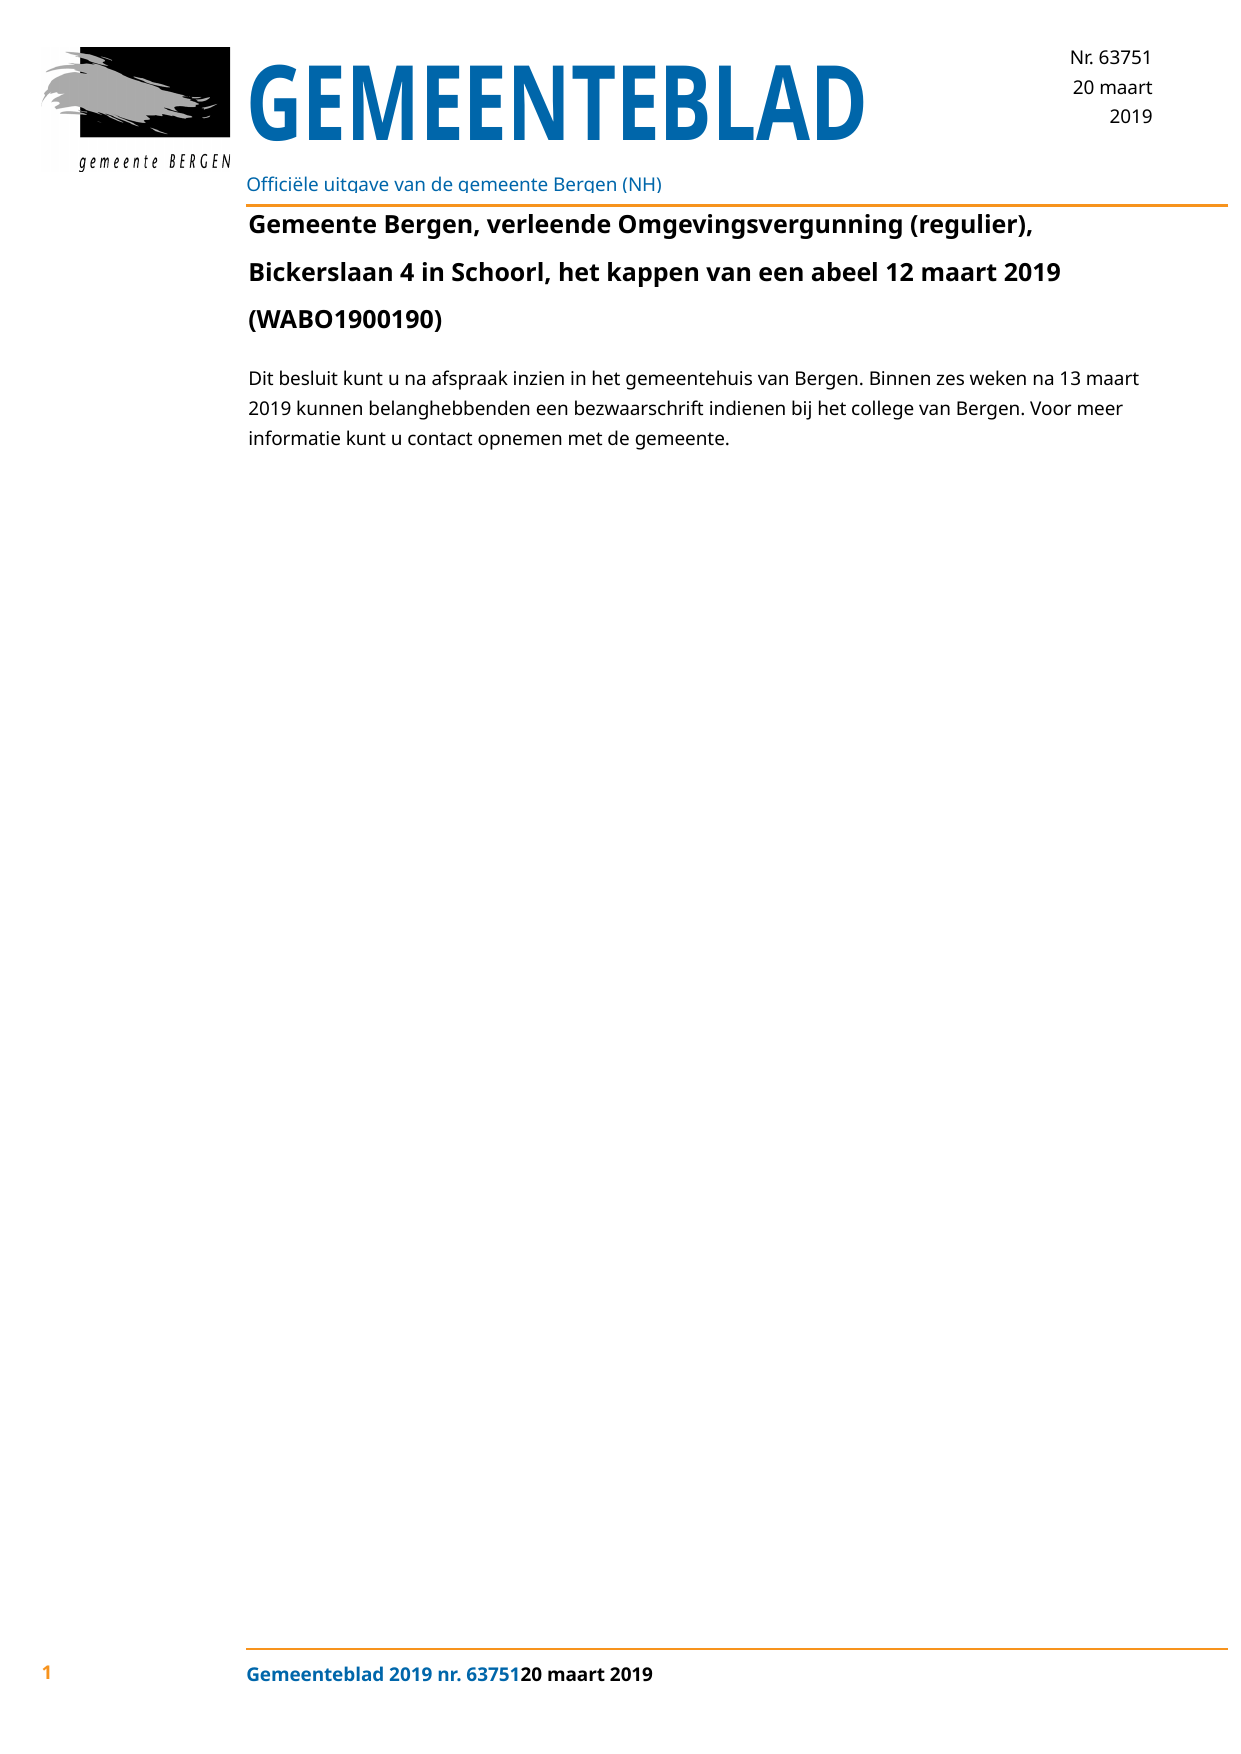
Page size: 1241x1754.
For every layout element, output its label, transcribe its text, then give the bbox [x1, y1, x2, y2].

picture [41, 47, 231, 172]
text Gemeente Bergen, verleende Omgevingsvergunning (regulier), Bickerslaan 4 in Schoorl, het kappen van een abeel 12 maart 2019 (WABO1900190) [248, 207, 1152, 336]
text Dit besluit kunt u na afspraak inzien in het gemeentehuis van Bergen. Binnen zes weken na 13 maart 2019 kunnen belanghebbenden een bezwaarschrift indienen bij het college van Bergen. Voor meer informatie kunt u contact opnemen met de gemeente. [248, 366, 1152, 450]
